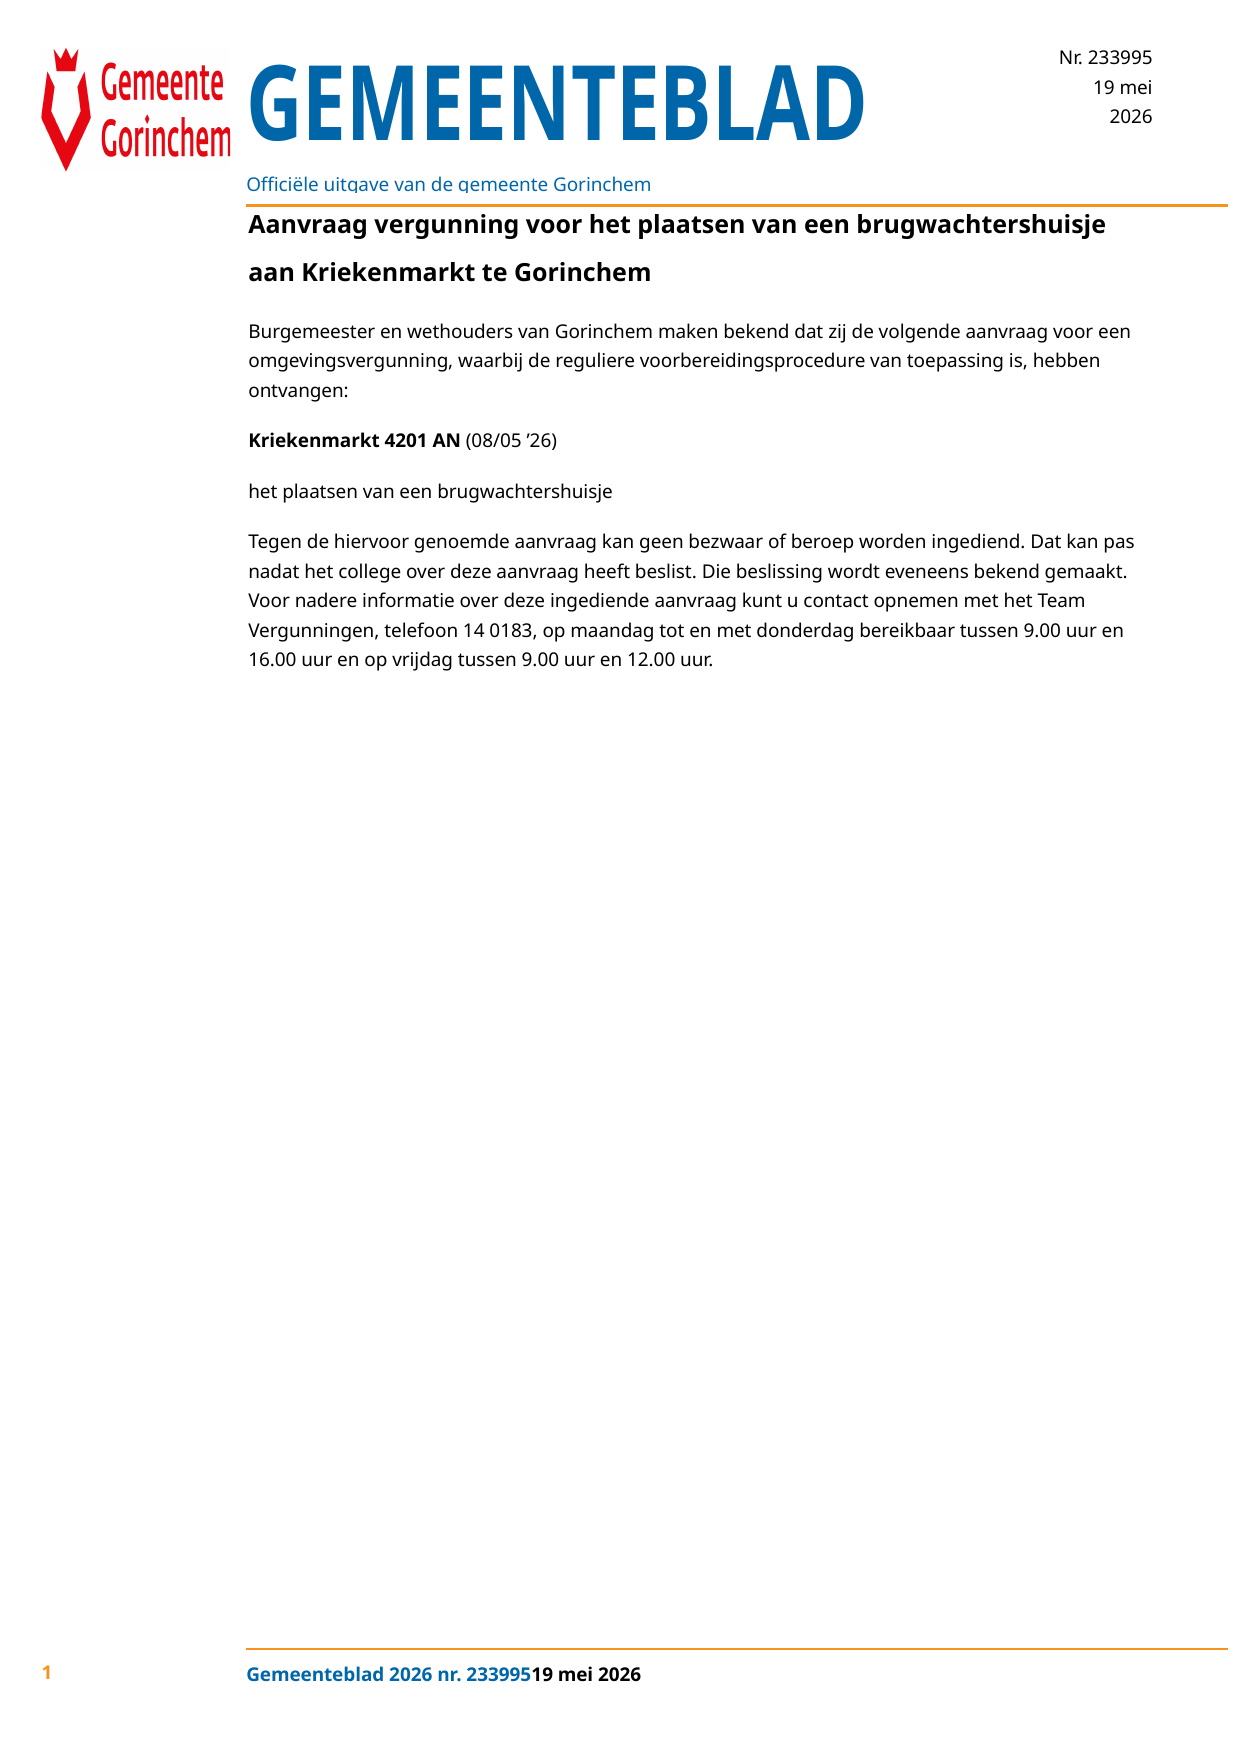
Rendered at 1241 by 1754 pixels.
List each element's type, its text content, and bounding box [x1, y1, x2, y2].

text Kriekenmarkt 4201 AN (08/05 ’26) [248, 427, 1152, 453]
text Tegen de hiervoor genoemde aanvraag kan geen bezwaar of beroep worden ingediend. Dat kan pas nadat het college over deze aanvraag heeft beslist. Die beslissing wordt eveneens bekend gemaakt. Voor nadere informatie over deze ingediende aanvraag kunt u contact opnemen met het Team Vergunningen, telefoon 14 0183, op maandag tot en met donderdag bereikbaar tussen 9.00 uur en 16.00 uur en op vrijdag tussen 9.00 uur en 12.00 uur. [248, 528, 1152, 672]
text Burgemeester en wethouders van Gorinchem maken bekend dat zij de volgende aanvraag voor een omgevingsvergunning, waarbij de reguliere voorbereidingsprocedure van toepassing is, hebben ontvangen: [248, 318, 1152, 403]
text het plaatsen van een brugwachtershuisje [248, 478, 1152, 504]
picture [41, 47, 231, 172]
text Aanvraag vergunning voor het plaatsen van een brugwachtershuisje aan Kriekenmarkt te Gorinchem [248, 207, 1152, 288]
